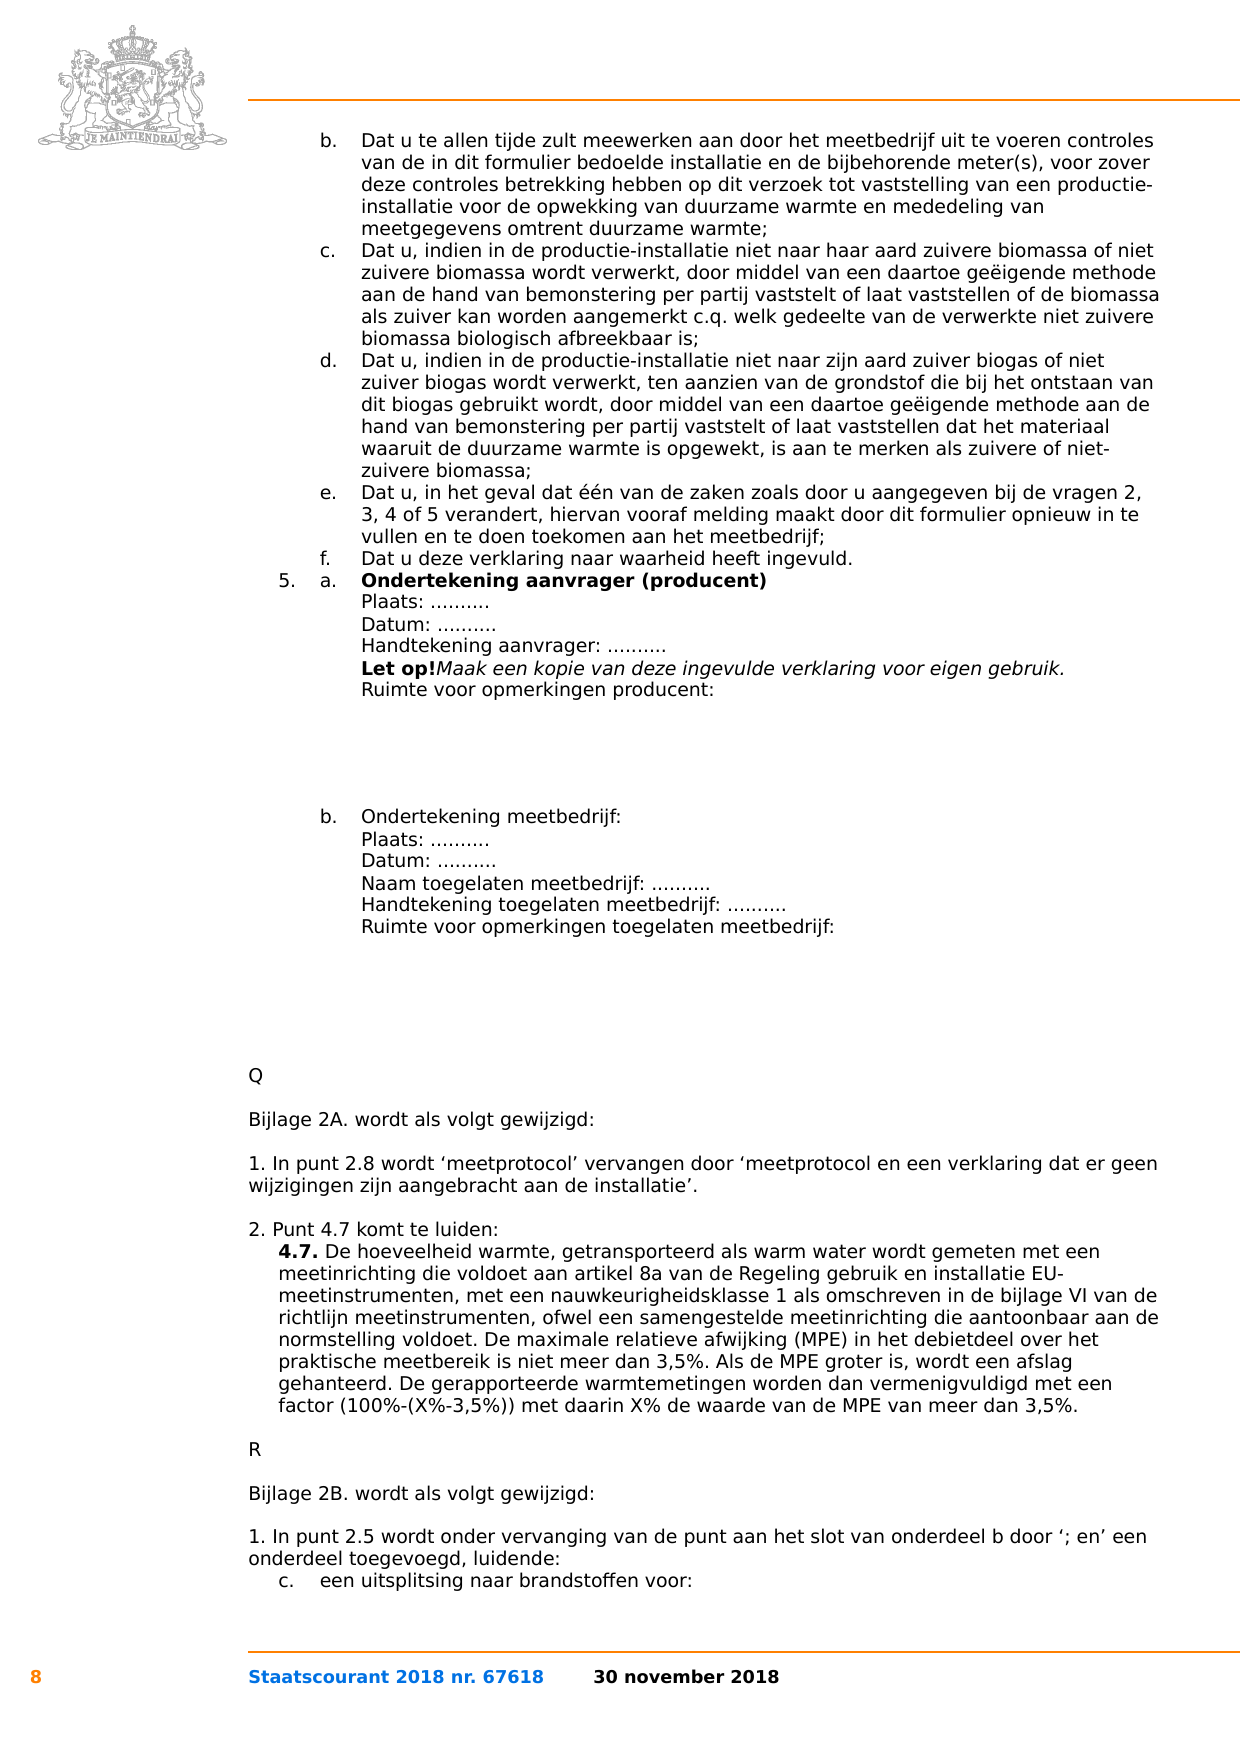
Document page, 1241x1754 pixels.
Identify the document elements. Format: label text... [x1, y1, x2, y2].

text Ruimte voor opmerkingen toegelaten meetbedrijf: [361, 916, 1163, 938]
table_cell [279, 779, 1163, 805]
text c. een uitsplitsing naar brandstoffen voor: [278, 1570, 1163, 1592]
text Handtekening toegelaten meetbedrijf: .......... [361, 894, 1163, 916]
text Plaats: .......... [361, 828, 1163, 850]
table_cell [279, 989, 1163, 1015]
text Plaats: .......... [361, 591, 1163, 613]
text Handtekening aanvrager: .......... [361, 635, 1163, 657]
text b. Ondertekening meetbedrijf: [319, 806, 1163, 828]
text 1. In punt 2.8 wordt ‘meetprotocol’ vervangen door ‘meetprotocol en een verklaring dat er geen wijzigingen zijn aangebracht aan de installatie’. [248, 1153, 1163, 1197]
table_cell [279, 752, 1163, 778]
text Bijlage 2A. wordt als volgt gewijzigd: [248, 1109, 1163, 1131]
text b. Dat u te allen tijde zult meewerken aan door het meetbedrijf uit te voeren controles van de in dit formulier bedoelde installatie en de bijbehorende meter(s), voor zover deze controles betrekking hebben op dit verzoek tot vaststelling van een productie-installatie voor de opwekking van duurzame warmte en mededeling van meetgegevens omtrent duurzame warmte; [319, 130, 1163, 240]
text 4.7. De hoeveelheid warmte, getransporteerd als warm water wordt gemeten met een meetinrichting die voldoet aan artikel 8a van de Regeling gebruik en installatie EU-meetinstrumenten, met een nauwkeurigheidsklasse 1 als omschreven in de bijlage VI van de richtlijn meetinstrumenten, ofwel een samengestelde meetinrichting die aantoonbaar aan de normstelling voldoet. De maximale relatieve afwijking (MPE) in het debietdeel over het praktische meetbereik is niet meer dan 3,5%. Als de MPE groter is, wordt een afslag gehanteerd. De gerapporteerde warmtemetingen worden dan vermenigvuldigd met een factor (100%-(X%-3,5%)) met daarin X% de waarde van de MPE van meer dan 3,5%. [278, 1241, 1163, 1417]
text Let op!Maak een kopie van deze ingevulde verklaring voor eigen gebruik. [361, 657, 1163, 679]
text d. Dat u, indien in de productie-installatie niet naar zijn aard zuiver biogas of niet zuiver biogas wordt verwerkt, ten aanzien van de grondstof die bij het ontstaan van dit biogas gebruikt wordt, door middel van een daartoe geëigende methode aan de hand van bemonstering per partij vaststelt of laat vaststellen dat het materiaal waaruit de duurzame warmte is opgewekt, is aan te merken als zuivere of niet-zuivere biomassa; [319, 350, 1163, 482]
text 2. Punt 4.7 komt te luiden: [248, 1219, 1163, 1241]
table_header [279, 961, 1163, 988]
text Q [248, 1065, 1163, 1087]
text R [248, 1438, 1163, 1461]
table_header [279, 724, 1163, 751]
text 1. In punt 2.5 wordt onder vervanging van de punt aan het slot van onderdeel b door ‘; en’ een onderdeel toegevoegd, luidende: [248, 1526, 1163, 1570]
picture [38, 25, 227, 150]
text c. Dat u, indien in de productie-installatie niet naar haar aard zuivere biomassa of niet zuivere biomassa wordt verwerkt, door middel van een daartoe geëigende methode aan de hand van bemonstering per partij vaststelt of laat vaststellen of de biomassa als zuiver kan worden aangemerkt c.q. welk gedeelte van de verwerkte niet zuivere biomassa biologisch afbreekbaar is; [319, 240, 1163, 350]
text 5. a. Ondertekening aanvrager (producent) [278, 569, 1163, 591]
text Ruimte voor opmerkingen producent: [361, 679, 1163, 701]
text e. Dat u, in het geval dat één van de zaken zoals door u aangegeven bij de vragen 2, 3, 4 of 5 verandert, hiervan vooraf melding maakt door dit formulier opnieuw in te vullen en te doen toekomen aan het meetbedrijf; [319, 482, 1163, 547]
table_cell [279, 1016, 1163, 1042]
text Datum: .......... [361, 850, 1163, 872]
text Naam toegelaten meetbedrijf: .......... [361, 872, 1163, 894]
text Bijlage 2B. wordt als volgt gewijzigd: [248, 1482, 1163, 1504]
text f. Dat u deze verklaring naar waarheid heeft ingevuld. [319, 547, 1163, 569]
text Datum: .......... [361, 613, 1163, 635]
